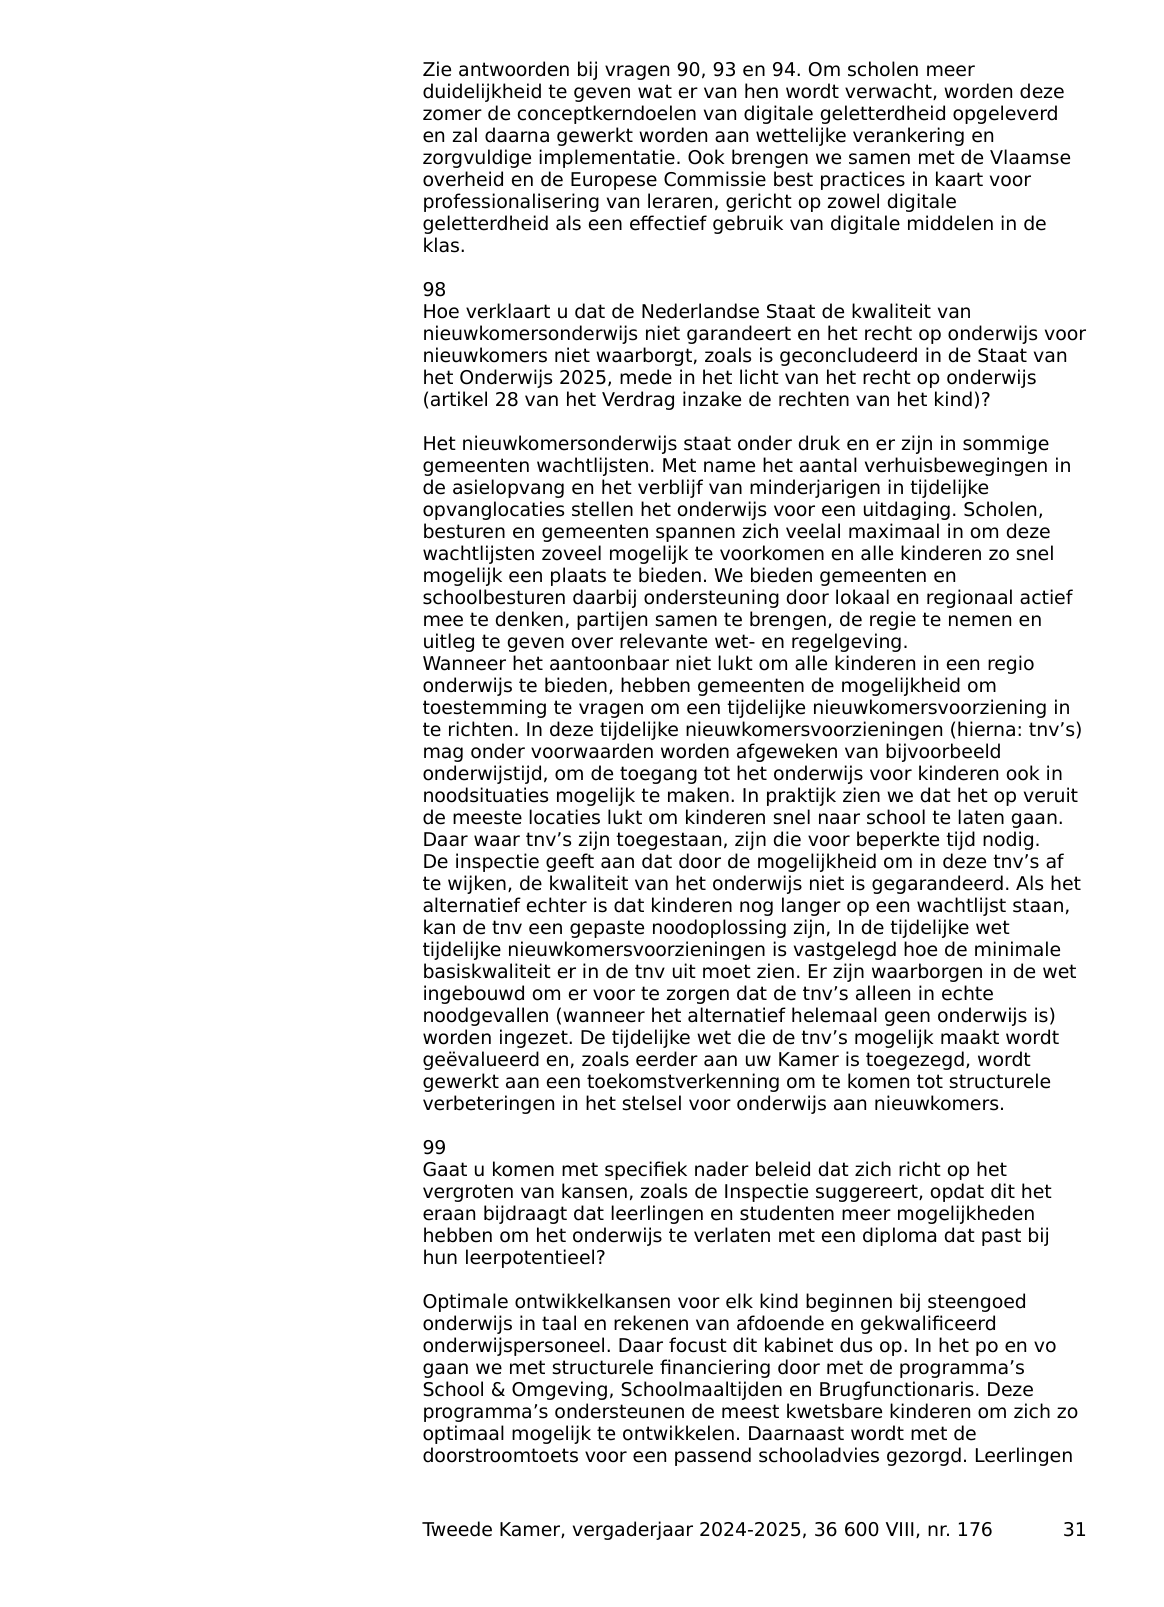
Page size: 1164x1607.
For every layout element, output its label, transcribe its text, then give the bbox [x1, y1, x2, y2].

text 99 [422, 1137, 1087, 1159]
text Zie antwoorden bij vragen 90, 93 en 94. Om scholen meer duidelijkheid te geven wat er van hen wordt verwacht, worden deze zomer de conceptkerndoelen van digitale geletterdheid opgeleverd en zal daarna gewerkt worden aan wettelijke verankering en zorgvuldige implementatie. Ook brengen we samen met de Vlaamse overheid en de Europese Commissie best practices in kaart voor professionalisering van leraren, gericht op zowel digitale geletterdheid als een effectief gebruik van digitale middelen in de klas. [422, 59, 1087, 257]
text Het nieuwkomersonderwijs staat onder druk en er zijn in sommige gemeenten wachtlijsten. Met name het aantal verhuisbewegingen in de asielopvang en het verblijf van minderjarigen in tijdelijke opvanglocaties stellen het onderwijs voor een uitdaging. Scholen, besturen en gemeenten spannen zich veelal maximaal in om deze wachtlijsten zoveel mogelijk te voorkomen en alle kinderen zo snel mogelijk een plaats te bieden. We bieden gemeenten en schoolbesturen daarbij ondersteuning door lokaal en regionaal actief mee te denken, partijen samen te brengen, de regie te nemen en uitleg te geven over relevante wet- en regelgeving. [422, 433, 1087, 653]
text Wanneer het aantoonbaar niet lukt om alle kinderen in een regio onderwijs te bieden, hebben gemeenten de mogelijkheid om toestemming te vragen om een tijdelijke nieuwkomersvoorziening in te richten. In deze tijdelijke nieuwkomersvoorzieningen (hierna: tnv’s) mag onder voorwaarden worden afgeweken van bijvoorbeeld onderwijstijd, om de toegang tot het onderwijs voor kinderen ook in noodsituaties mogelijk te maken. In praktijk zien we dat het op veruit de meeste locaties lukt om kinderen snel naar school te laten gaan. Daar waar tnv’s zijn toegestaan, zijn die voor beperkte tijd nodig. [422, 653, 1087, 851]
text Hoe verklaart u dat de Nederlandse Staat de kwaliteit van nieuwkomersonderwijs niet garandeert en het recht op onderwijs voor nieuwkomers niet waarborgt, zoals is geconcludeerd in de Staat van het Onderwijs 2025, mede in het licht van het recht op onderwijs (artikel 28 van het Verdrag inzake de rechten van het kind)? [422, 301, 1087, 411]
text De inspectie geeft aan dat door de mogelijkheid om in deze tnv’s af te wijken, de kwaliteit van het onderwijs niet is gegarandeerd. Als het alternatief echter is dat kinderen nog langer op een wachtlijst staan, kan de tnv een gepaste noodoplossing zijn, In de tijdelijke wet tijdelijke nieuwkomersvoorzieningen is vastgelegd hoe de minimale basiskwaliteit er in de tnv uit moet zien. Er zijn waarborgen in de wet ingebouwd om er voor te zorgen dat de tnv’s alleen in echte noodgevallen (wanneer het alternatief helemaal geen onderwijs is) worden ingezet. De tijdelijke wet die de tnv’s mogelijk maakt wordt geëvalueerd en, zoals eerder aan uw Kamer is toegezegd, wordt gewerkt aan een toekomstverkenning om te komen tot structurele verbeteringen in het stelsel voor onderwijs aan nieuwkomers. [422, 851, 1087, 1114]
text Optimale ontwikkelkansen voor elk kind beginnen bij steengoed onderwijs in taal en rekenen van afdoende en gekwalificeerd onderwijspersoneel. Daar focust dit kabinet dus op. In het po en vo gaan we met structurele financiering door met de programma’s School & Omgeving, Schoolmaaltijden en Brugfunctionaris. Deze programma’s ondersteunen de meest kwetsbare kinderen om zich zo optimaal mogelijk te ontwikkelen. Daarnaast wordt met de doorstroomtoets voor een passend schooladvies gezorgd. Leerlingen [422, 1291, 1087, 1467]
text Gaat u komen met specifiek nader beleid dat zich richt op het vergroten van kansen, zoals de Inspectie suggereert, opdat dit het eraan bijdraagt dat leerlingen en studenten meer mogelijkheden hebben om het onderwijs te verlaten met een diploma dat past bij hun leerpotentieel? [422, 1159, 1087, 1268]
text 98 [422, 279, 1087, 301]
